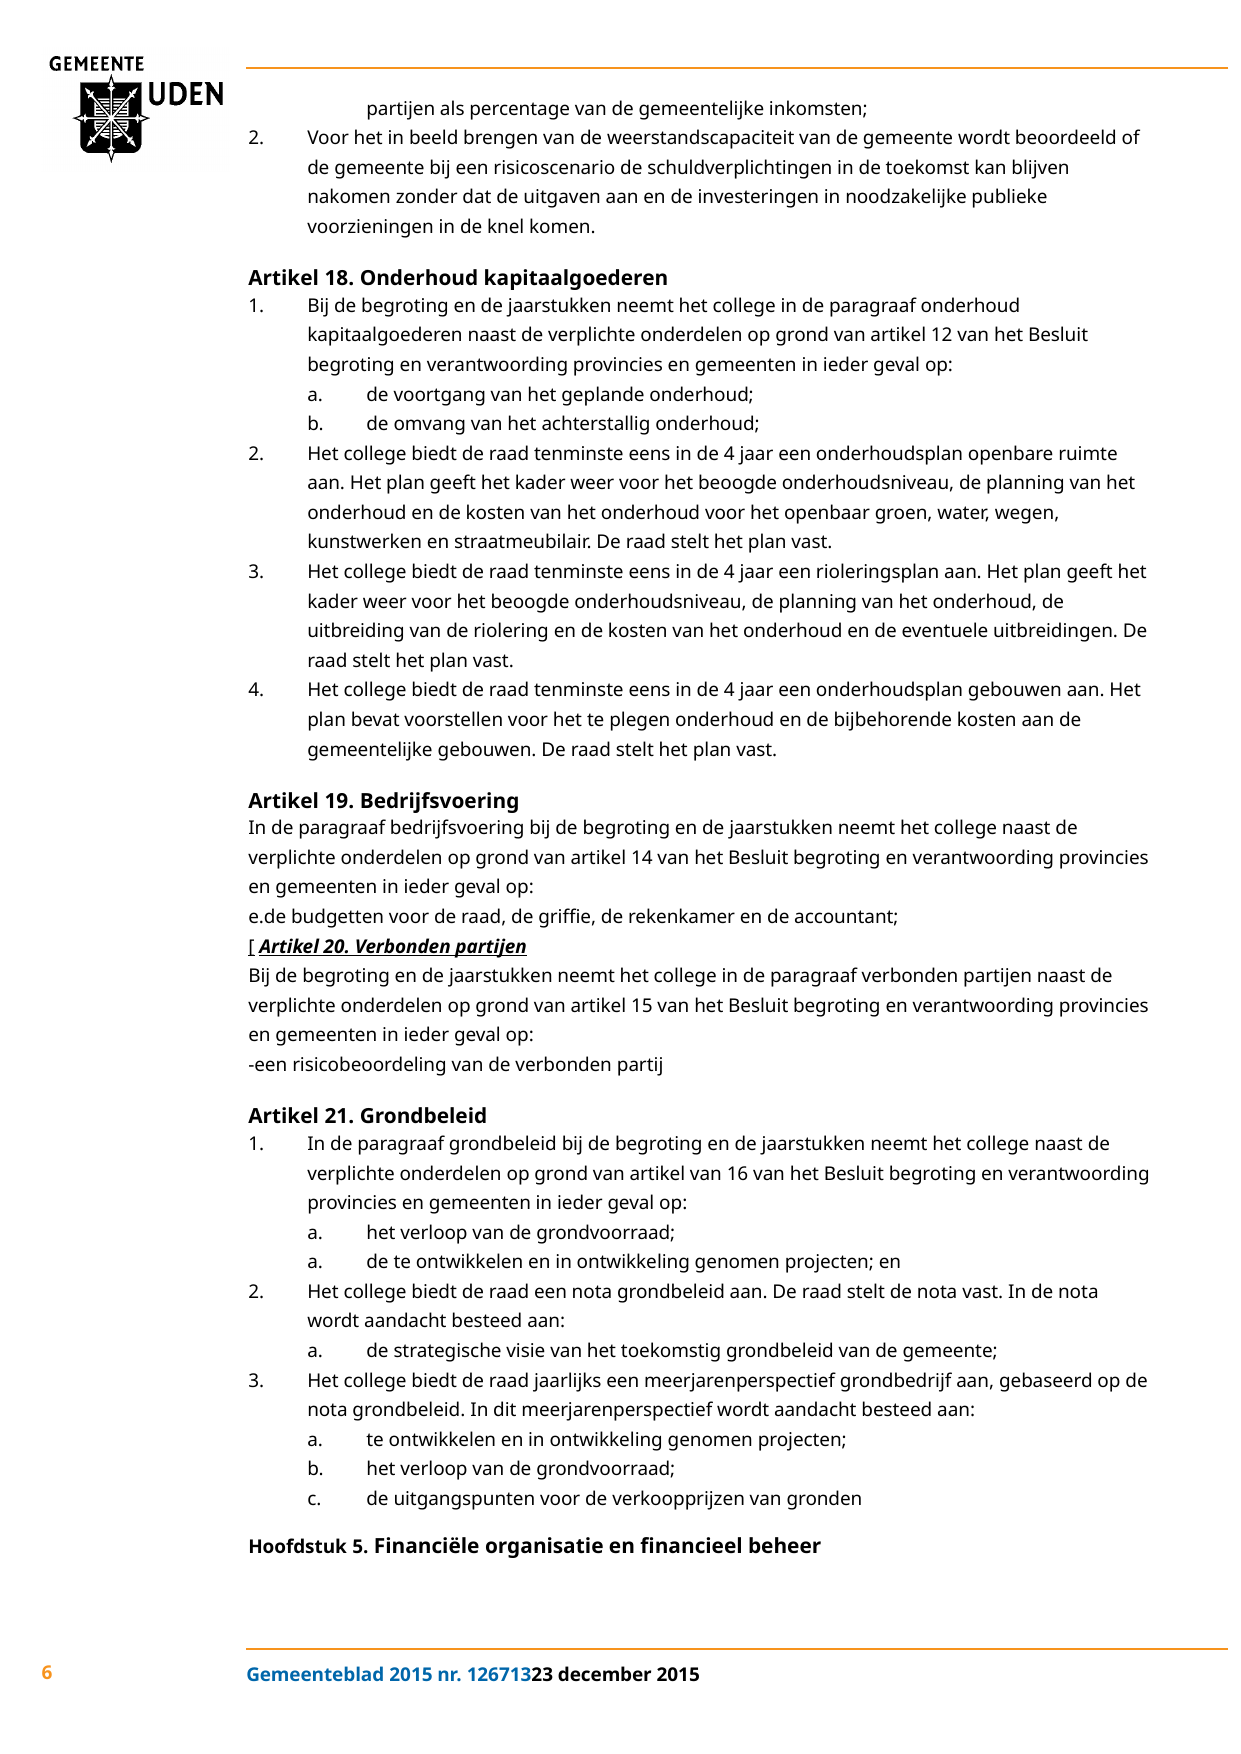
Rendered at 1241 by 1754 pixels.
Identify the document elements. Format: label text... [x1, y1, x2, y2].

list de uitgangspunten voor de verkoopprijzen van gronden [307, 1485, 1152, 1511]
list Het college biedt de raad tenminste eens in de 4 jaar een onderhoudsplan gebouwen aan. Het plan bevat voorstellen voor het te plegen onderhoud en de bijbehorende kosten aan de gemeentelijke gebouwen. De raad stelt het plan vast. [248, 677, 1152, 761]
list Het college biedt de raad een nota grondbeleid aan. De raad stelt de nota vast. In de nota wordt aandacht besteed aan: [248, 1278, 1152, 1333]
text In de paragraaf bedrijfsvoering bij de begroting en de jaarstukken neemt het college naast de verplichte onderdelen op grond van artikel 14 van het Besluit begroting en verantwoording provincies en gemeenten in ieder geval op: [248, 814, 1152, 899]
text e.de budgetten voor de raad, de griffie, de rekenkamer en de accountant; [248, 903, 1152, 929]
list In de paragraaf grondbeleid bij de begroting en de jaarstukken neemt het college naast de verplichte onderdelen op grond van artikel van 16 van het Besluit begroting en verantwoording provincies en gemeenten in ieder geval op: [248, 1130, 1152, 1215]
text Artikel 18. Onderhoud kapitaalgoederen [248, 263, 1152, 292]
text [ Artikel 20. Verbonden partijen [248, 933, 1152, 959]
picture [41, 47, 231, 172]
text Artikel 21. Grondbeleid [248, 1102, 1152, 1130]
list te ontwikkelen en in ontwikkeling genomen projecten; [307, 1426, 1152, 1452]
list de te ontwikkelen en in ontwikkeling genomen projecten; en [307, 1248, 1152, 1274]
text Bij de begroting en de jaarstukken neemt het college in de paragraaf verbonden partijen naast de verplichte onderdelen op grond van artikel 15 van het Besluit begroting en verantwoording provincies en gemeenten in ieder geval op: [248, 962, 1152, 1047]
list Het college biedt de raad tenminste eens in de 4 jaar een rioleringsplan aan. Het plan geeft het kader weer voor het beoogde onderhoudsniveau, de planning van het onderhoud, de uitbreiding van de riolering en de kosten van het onderhoud en de eventuele uitbreidingen. De raad stelt het plan vast. [248, 558, 1152, 673]
list de omvang van het achterstallig onderhoud; [307, 410, 1152, 436]
list Het college biedt de raad tenminste eens in de 4 jaar een onderhoudsplan openbare ruimte aan. Het plan geeft het kader weer voor het beoogde onderhoudsniveau, de planning van het onderhoud en de kosten van het onderhoud voor het openbaar groen, water, wegen, kunstwerken en straatmeubilair. De raad stelt het plan vast. [248, 440, 1152, 554]
text Hoofdstuk 5. Financiële organisatie en financieel beheer [248, 1531, 1152, 1559]
list het verloop van de grondvoorraad; [307, 1219, 1152, 1244]
list het verloop van de grondvoorraad; [307, 1456, 1152, 1481]
text Artikel 19. Bedrijfsvoering [248, 786, 1152, 814]
list partijen als percentage van de gemeentelijke inkomsten; [307, 95, 1152, 121]
list Bij de begroting en de jaarstukken neemt het college in de paragraaf onderhoud kapitaalgoederen naast de verplichte onderdelen op grond van artikel 12 van het Besluit begroting en verantwoording provincies en gemeenten in ieder geval op: [248, 292, 1152, 377]
text -een risicobeoordeling van de verbonden partij [248, 1051, 1152, 1077]
list Voor het in beeld brengen van de weerstandscapaciteit van de gemeente wordt beoordeeld of de gemeente bij een risicoscenario de schuldverplichtingen in de toekomst kan blijven nakomen zonder dat de uitgaven aan en de investeringen in noodzakelijke publieke voorzieningen in de knel komen. [248, 124, 1152, 239]
list Het college biedt de raad jaarlijks een meerjarenperspectief grondbedrijf aan, gebaseerd op de nota grondbeleid. In dit meerjarenperspectief wordt aandacht besteed aan: [248, 1367, 1152, 1422]
list de strategische visie van het toekomstig grondbeleid van de gemeente; [307, 1337, 1152, 1363]
list de voortgang van het geplande onderhoud; [307, 381, 1152, 406]
